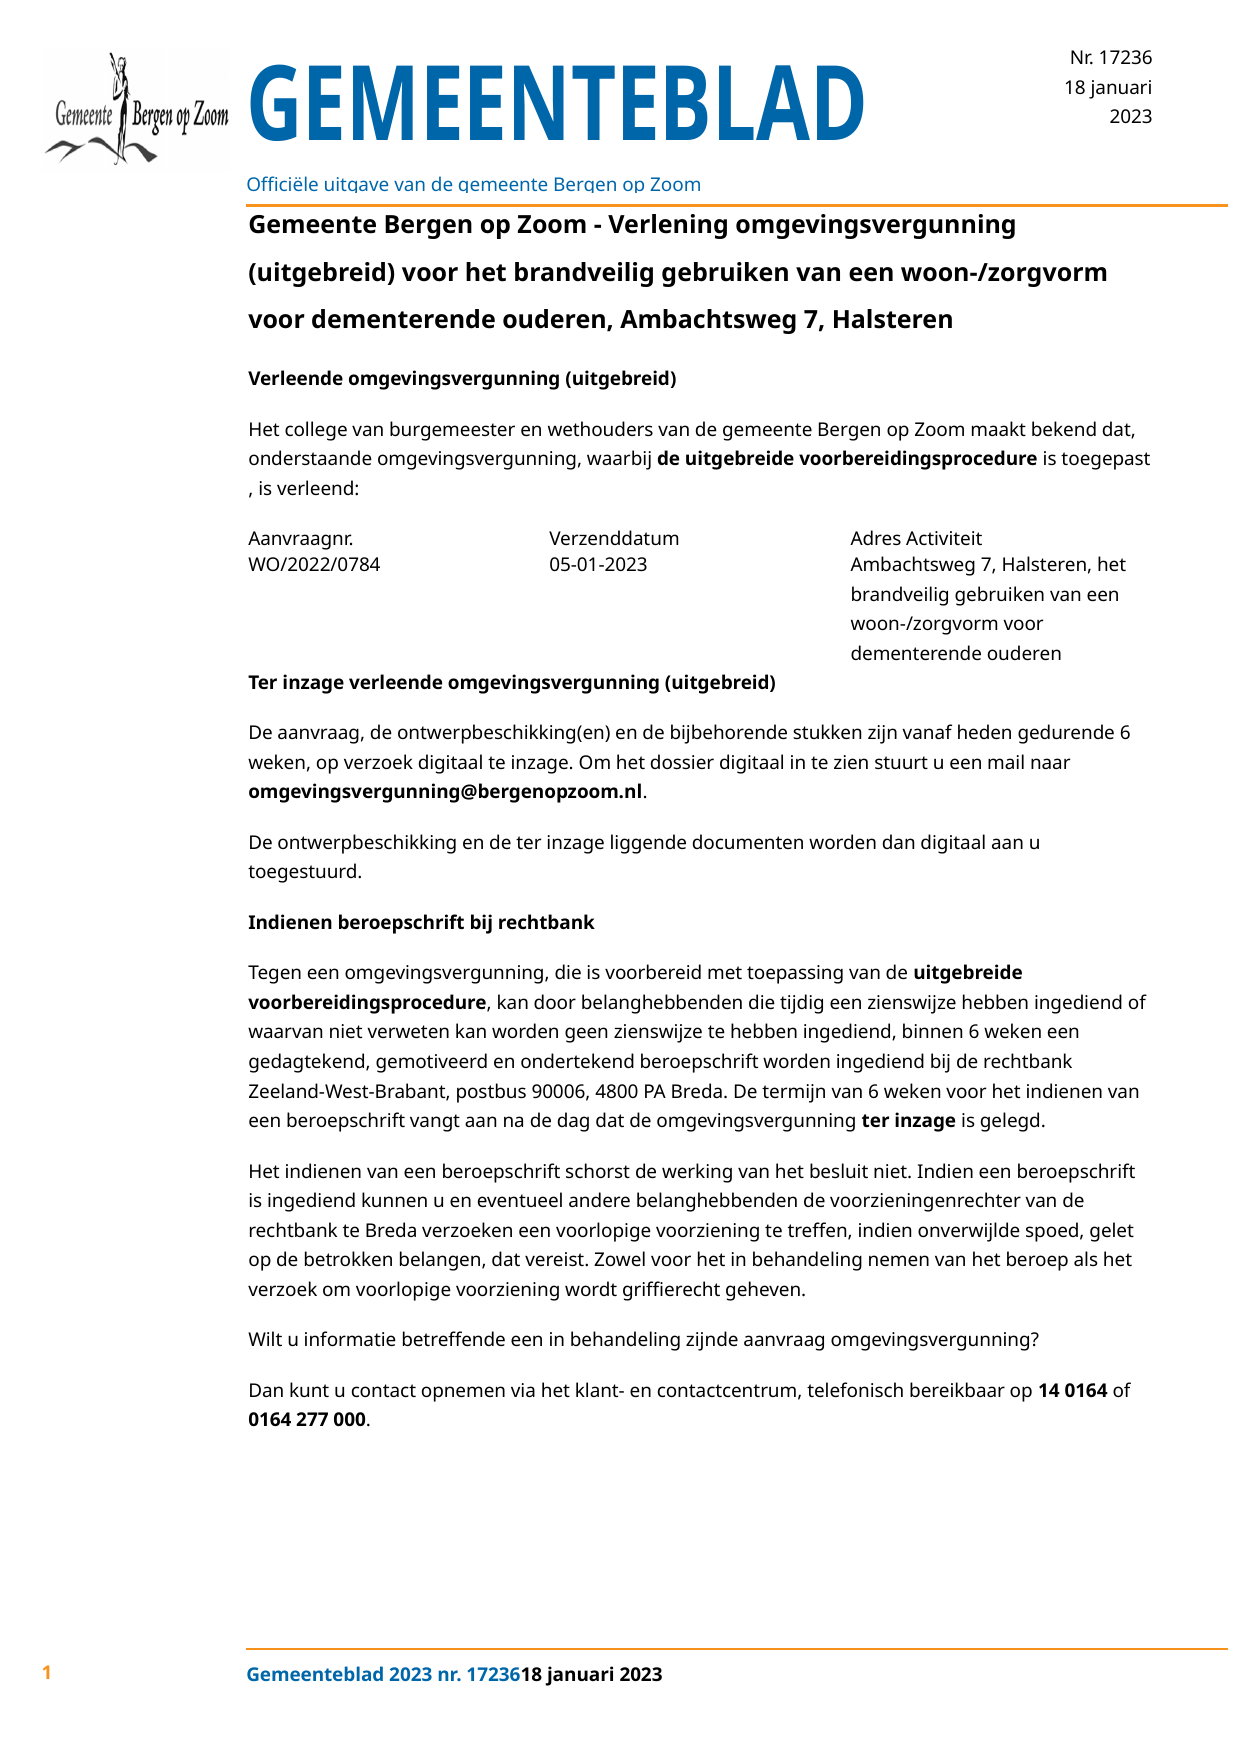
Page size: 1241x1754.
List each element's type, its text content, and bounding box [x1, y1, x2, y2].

table_cell Ambachtsweg 7, Halsteren, het brandveilig gebruiken van een woon-/zorgvorm voor dementerende ouderen [850, 551, 1152, 666]
table_cell 05-01-2023 [549, 551, 850, 666]
text Indienen beroepschrift bij rechtbank [248, 909, 1152, 935]
text De aanvraag, de ontwerpbeschikking(en) en de bijbehorende stukken zijn vanaf heden gedurende 6 weken, op verzoek digitaal te inzage. Om het dossier digitaal in te zien stuurt u een mail naar omgevingsvergunning@bergenopzoom.nl. [248, 719, 1152, 804]
table_header Verzenddatum [549, 526, 850, 551]
text De ontwerpbeschikking en de ter inzage liggende documenten worden dan digitaal aan u toegestuurd. [248, 829, 1152, 884]
table_cell WO/2022/0784 [248, 551, 549, 666]
text Gemeente Bergen op Zoom - Verlening omgevingsvergunning (uitgebreid) voor het brandveilig gebruiken van een woon-/zorgvorm voor dementerende ouderen, Ambachtsweg 7, Halsteren [248, 207, 1152, 336]
text Tegen een omgevingsvergunning, die is voorbereid met toepassing van de uitgebreide voorbereidingsprocedure, kan door belanghebbenden die tijdig een zienswijze hebben ingediend of waarvan niet verweten kan worden geen zienswijze te hebben ingediend, binnen 6 weken een gedagtekend, gemotiveerd en ondertekend beroepschrift worden ingediend bij de rechtbank Zeeland-West-Brabant, postbus 90006, 4800 PA Breda. De termijn van 6 weken voor het indienen van een beroepschrift vangt aan na de dag dat de omgevingsvergunning ter inzage is gelegd. [248, 959, 1152, 1133]
text Dan kunt u contact opnemen via het klant- en contactcentrum, telefonisch bereikbaar op 14 0164 of 0164 277 000. [248, 1377, 1152, 1432]
text Het college van burgemeester en wethouders van de gemeente Bergen op Zoom maakt bekend dat, onderstaande omgevingsvergunning, waarbij de uitgebreide voorbereidingsprocedure is toegepast , is verleend: [248, 416, 1152, 501]
text Het indienen van een beroepschrift schorst de werking van het besluit niet. Indien een beroepschrift is ingediend kunnen u en eventueel andere belanghebbenden de voorzieningenrechter van de rechtbank te Breda verzoeken een voorlopige voorziening te treffen, indien onverwijlde spoed, gelet op de betrokken belangen, dat vereist. Zowel voor het in behandeling nemen van het beroep als het verzoek om voorlopige voorziening wordt griffierecht geheven. [248, 1158, 1152, 1302]
table_header Aanvraagnr. [248, 526, 549, 551]
picture [41, 47, 231, 172]
table_header Adres Activiteit [850, 526, 1152, 551]
text Wilt u informatie betreffende een in behandeling zijnde aanvraag omgevingsvergunning? [248, 1327, 1152, 1352]
text Ter inzage verleende omgevingsvergunning (uitgebreid) [248, 669, 1152, 695]
text Verleende omgevingsvergunning (uitgebreid) [248, 366, 1152, 391]
